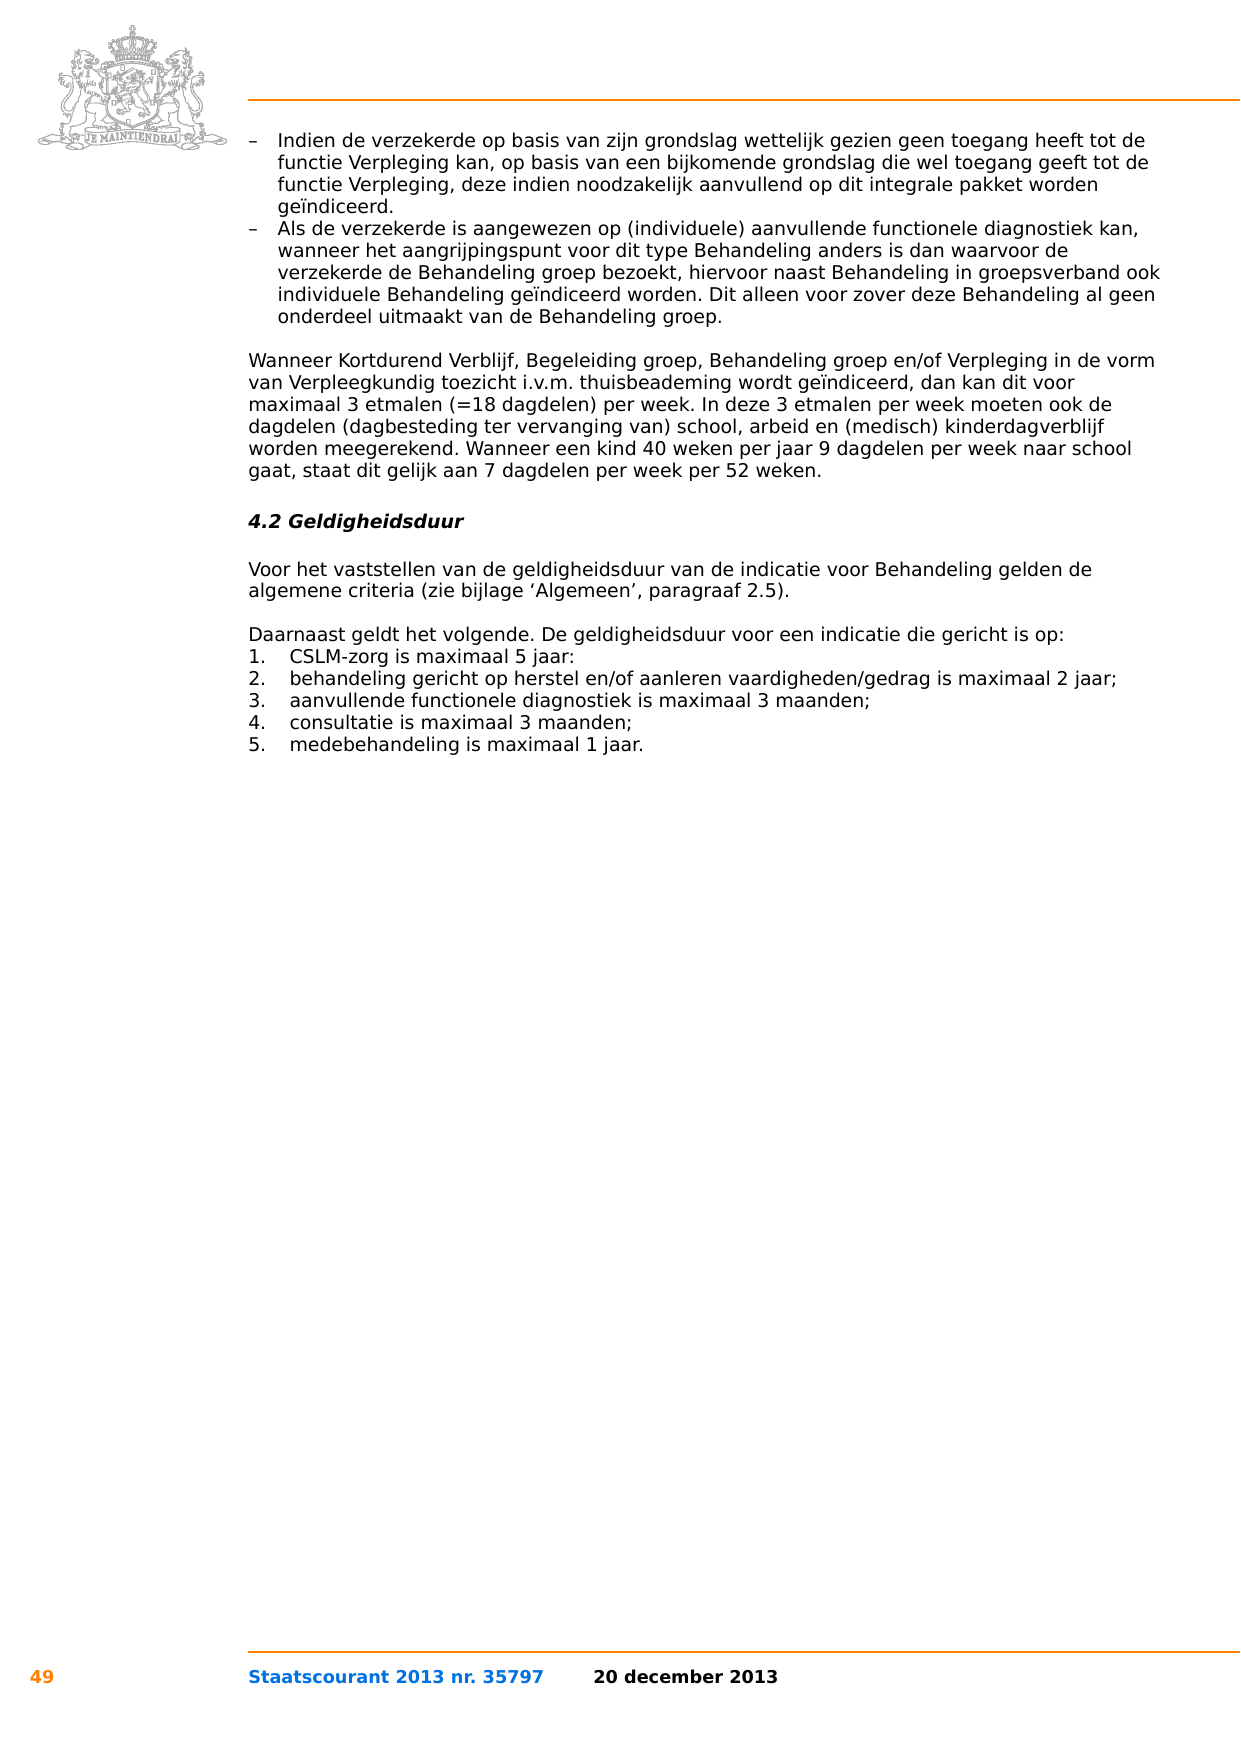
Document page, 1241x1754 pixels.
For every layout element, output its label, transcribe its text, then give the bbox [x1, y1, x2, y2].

text – Indien de verzekerde op basis van zijn grondslag wettelijk gezien geen toegang heeft tot de functie Verpleging kan, op basis van een bijkomende grondslag die wel toegang geeft tot de functie Verpleging, deze indien noodzakelijk aanvullend op dit integrale pakket worden geïndiceerd. [248, 130, 1163, 218]
text – Als de verzekerde is aangewezen op (individuele) aanvullende functionele diagnostiek kan, wanneer het aangrijpingspunt voor dit type Behandeling anders is dan waarvoor de verzekerde de Behandeling groep bezoekt, hiervoor naast Behandeling in groepsverband ook individuele Behandeling geïndiceerd worden. Dit alleen voor zover deze Behandeling al geen onderdeel uitmaakt van de Behandeling groep. [248, 218, 1163, 328]
text 4. consultatie is maximaal 3 maanden; [248, 712, 1163, 734]
picture [38, 25, 227, 150]
text Voor het vaststellen van de geldigheidsduur van de indicatie voor Behandeling gelden de algemene criteria (zie bijlage ‘Algemeen’, paragraaf 2.5). [248, 558, 1163, 602]
text 1. CSLM-zorg is maximaal 5 jaar: [248, 646, 1163, 668]
text 5. medebehandeling is maximaal 1 jaar. [248, 734, 1163, 756]
text 3. aanvullende functionele diagnostiek is maximaal 3 maanden; [248, 690, 1163, 712]
text Daarnaast geldt het volgende. De geldigheidsduur voor een indicatie die gericht is op: [248, 624, 1163, 646]
text Wanneer Kortdurend Verblijf, Begeleiding groep, Behandeling groep en/of Verpleging in de vorm van Verpleegkundig toezicht i.v.m. thuisbeademing wordt geïndiceerd, dan kan dit voor maximaal 3 etmalen (=18 dagdelen) per week. In deze 3 etmalen per week moeten ook de dagdelen (dagbesteding ter vervanging van) school, arbeid en (medisch) kinderdagverblijf worden meegerekend. Wanneer een kind 40 weken per jaar 9 dagdelen per week naar school gaat, staat dit gelijk aan 7 dagdelen per week per 52 weken. [248, 349, 1163, 481]
subtitle 4.2 Geldigheidsduur [248, 511, 1163, 533]
text 2. behandeling gericht op herstel en/of aanleren vaardigheden/gedrag is maximaal 2 jaar; [248, 668, 1163, 690]
